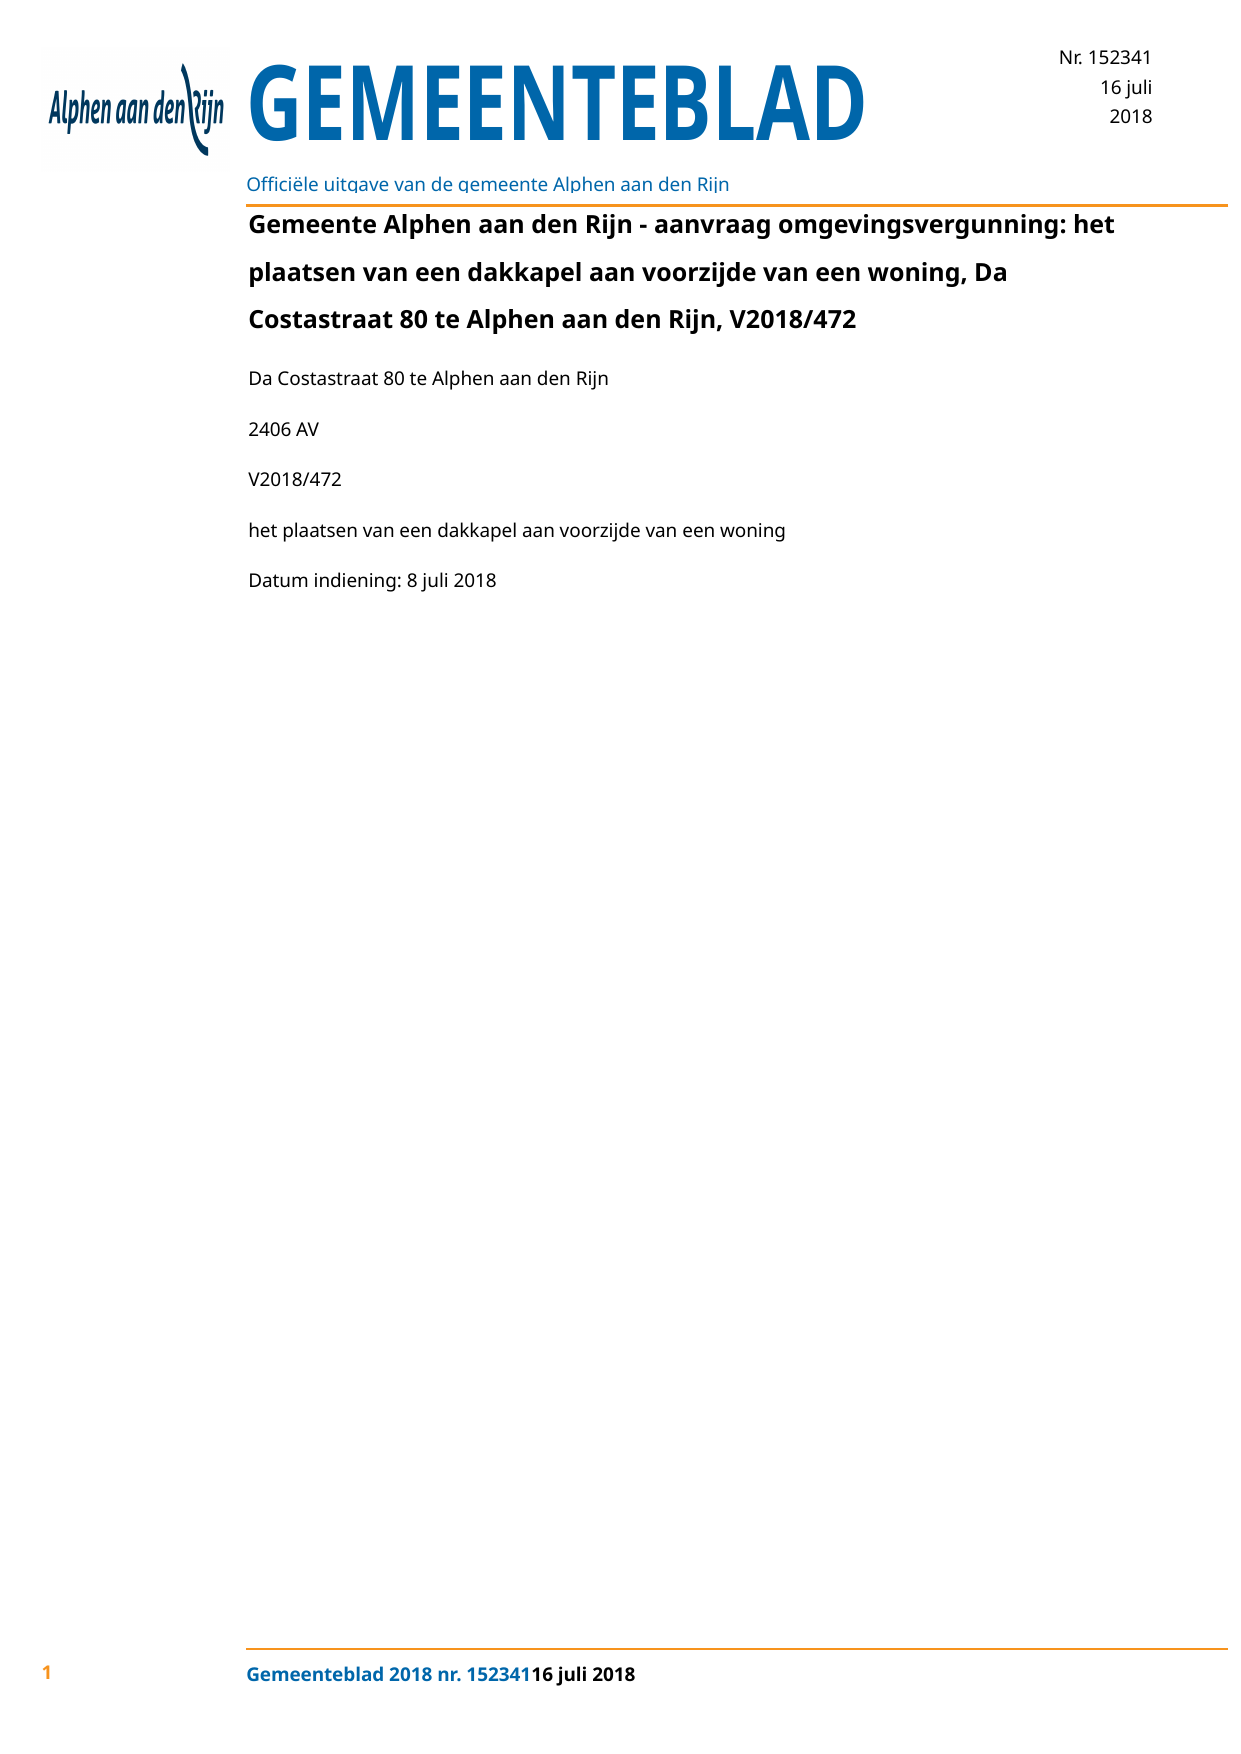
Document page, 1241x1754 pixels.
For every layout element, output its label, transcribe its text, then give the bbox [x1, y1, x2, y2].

picture [41, 47, 231, 172]
text Datum indiening: 8 juli 2018 [248, 567, 1152, 593]
text het plaatsen van een dakkapel aan voorzijde van een woning [248, 517, 1152, 542]
text Gemeente Alphen aan den Rijn - aanvraag omgevingsvergunning: het plaatsen van een dakkapel aan voorzijde van een woning, Da Costastraat 80 te Alphen aan den Rijn, V2018/472 [248, 207, 1152, 336]
text 2406 AV [248, 416, 1152, 442]
text V2018/472 [248, 466, 1152, 492]
text Da Costastraat 80 te Alphen aan den Rijn [248, 366, 1152, 391]
